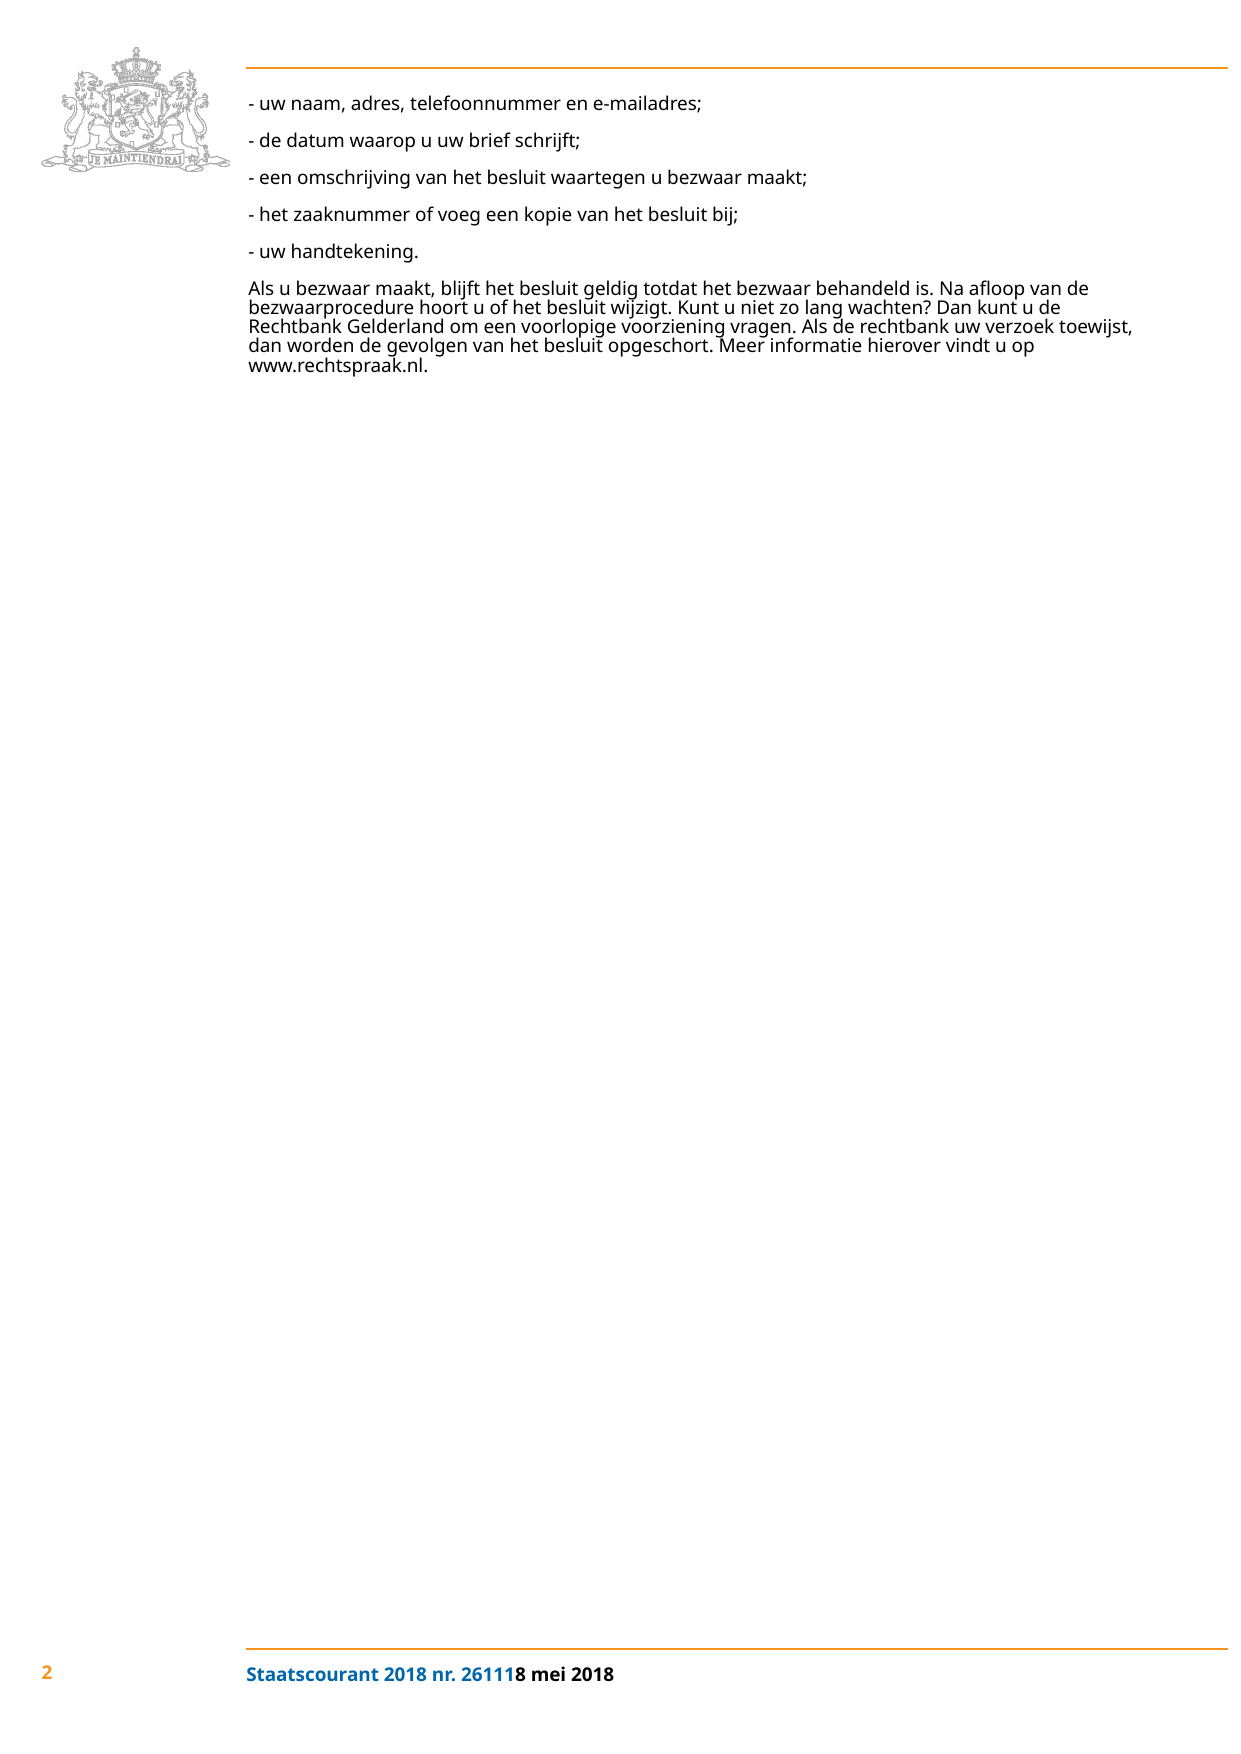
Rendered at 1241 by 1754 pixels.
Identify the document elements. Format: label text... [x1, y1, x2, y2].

text - een omschrijving van het besluit waartegen u bezwaar maakt; [248, 169, 1152, 188]
text - uw naam, adres, telefoonnummer en e-mailadres; [248, 95, 1152, 114]
picture [41, 47, 231, 172]
text - de datum waarop u uw brief schrijft; [248, 132, 1152, 151]
text Als u bezwaar maakt, blijft het besluit geldig totdat het bezwaar behandeld is. Na afloop van de bezwaarprocedure hoort u of het besluit wijzigt. Kunt u niet zo lang wachten? Dan kunt u de Rechtbank Gelderland om een voorlopige voorziening vragen. Als de rechtbank uw verzoek toewijst, dan worden de gevolgen van het besluit opgeschort. Meer informatie hierover vindt u op www.rechtspraak.nl. [248, 280, 1152, 376]
text - het zaaknummer of voeg een kopie van het besluit bij; [248, 206, 1152, 225]
text - uw handtekening. [248, 243, 1152, 262]
